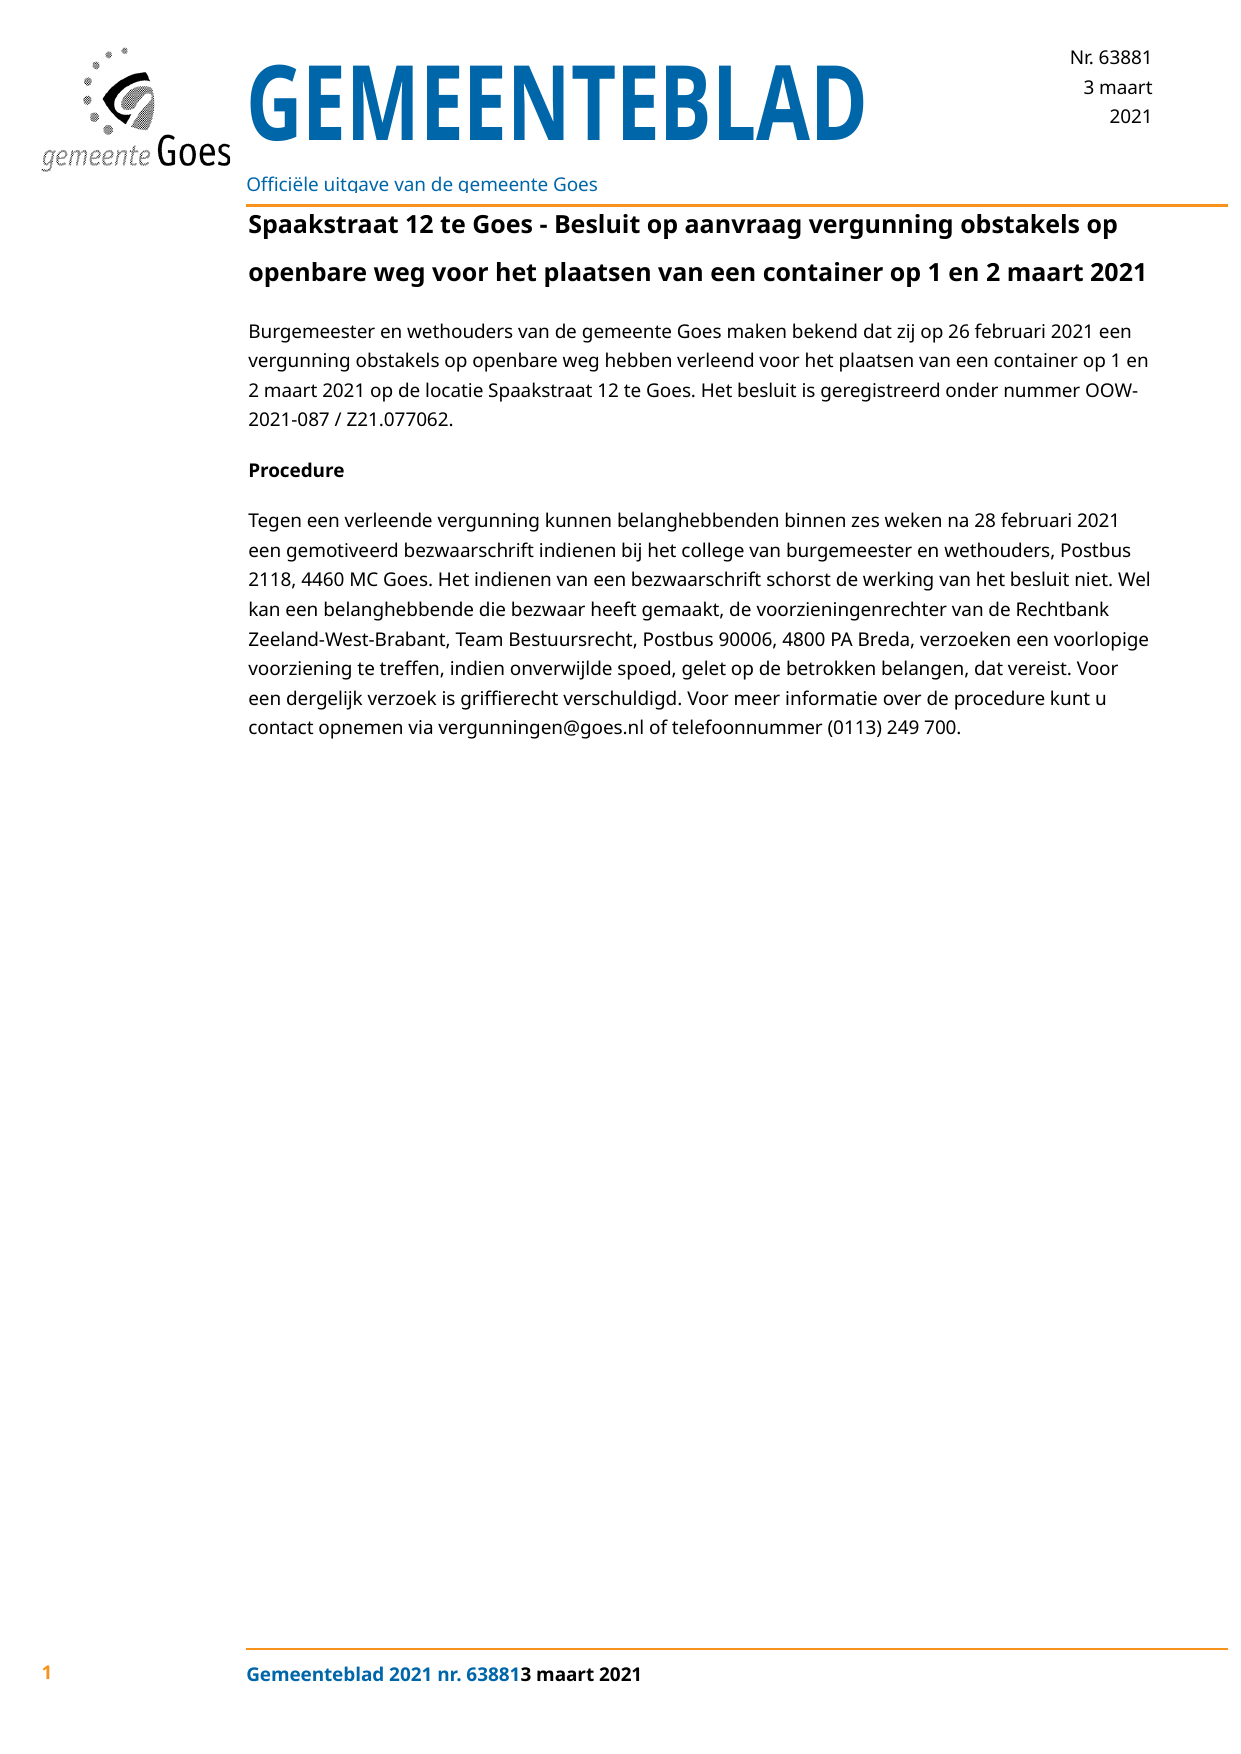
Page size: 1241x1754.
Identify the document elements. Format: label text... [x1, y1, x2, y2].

text Spaakstraat 12 te Goes - Besluit op aanvraag vergunning obstakels op openbare weg voor het plaatsen van een container op 1 en 2 maart 2021 [248, 207, 1152, 288]
text Procedure [248, 457, 1152, 483]
text Burgemeester en wethouders van de gemeente Goes maken bekend dat zij op 26 februari 2021 een vergunning obstakels op openbare weg hebben verleend voor het plaatsen van een container op 1 en 2 maart 2021 op de locatie Spaakstraat 12 te Goes. Het besluit is geregistreerd onder nummer OOW-2021-087 / Z21.077062. [248, 318, 1152, 432]
text Tegen een verleende vergunning kunnen belanghebbenden binnen zes weken na 28 februari 2021 een gemotiveerd bezwaarschrift indienen bij het college van burgemeester en wethouders, Postbus 2118, 4460 MC Goes. Het indienen van een bezwaarschrift schorst de werking van het besluit niet. Wel kan een belanghebbende die bezwaar heeft gemaakt, de voorzieningenrechter van de Rechtbank Zeeland-West-Brabant, Team Bestuursrecht, Postbus 90006, 4800 PA Breda, verzoeken een voorlopige voorziening te treffen, indien onverwijlde spoed, gelet op de betrokken belangen, dat vereist. Voor een dergelijk verzoek is griffierecht verschuldigd. Voor meer informatie over de procedure kunt u contact opnemen via vergunningen@goes.nl of telefoonnummer (0113) 249 700. [248, 507, 1152, 740]
picture [41, 47, 231, 172]
